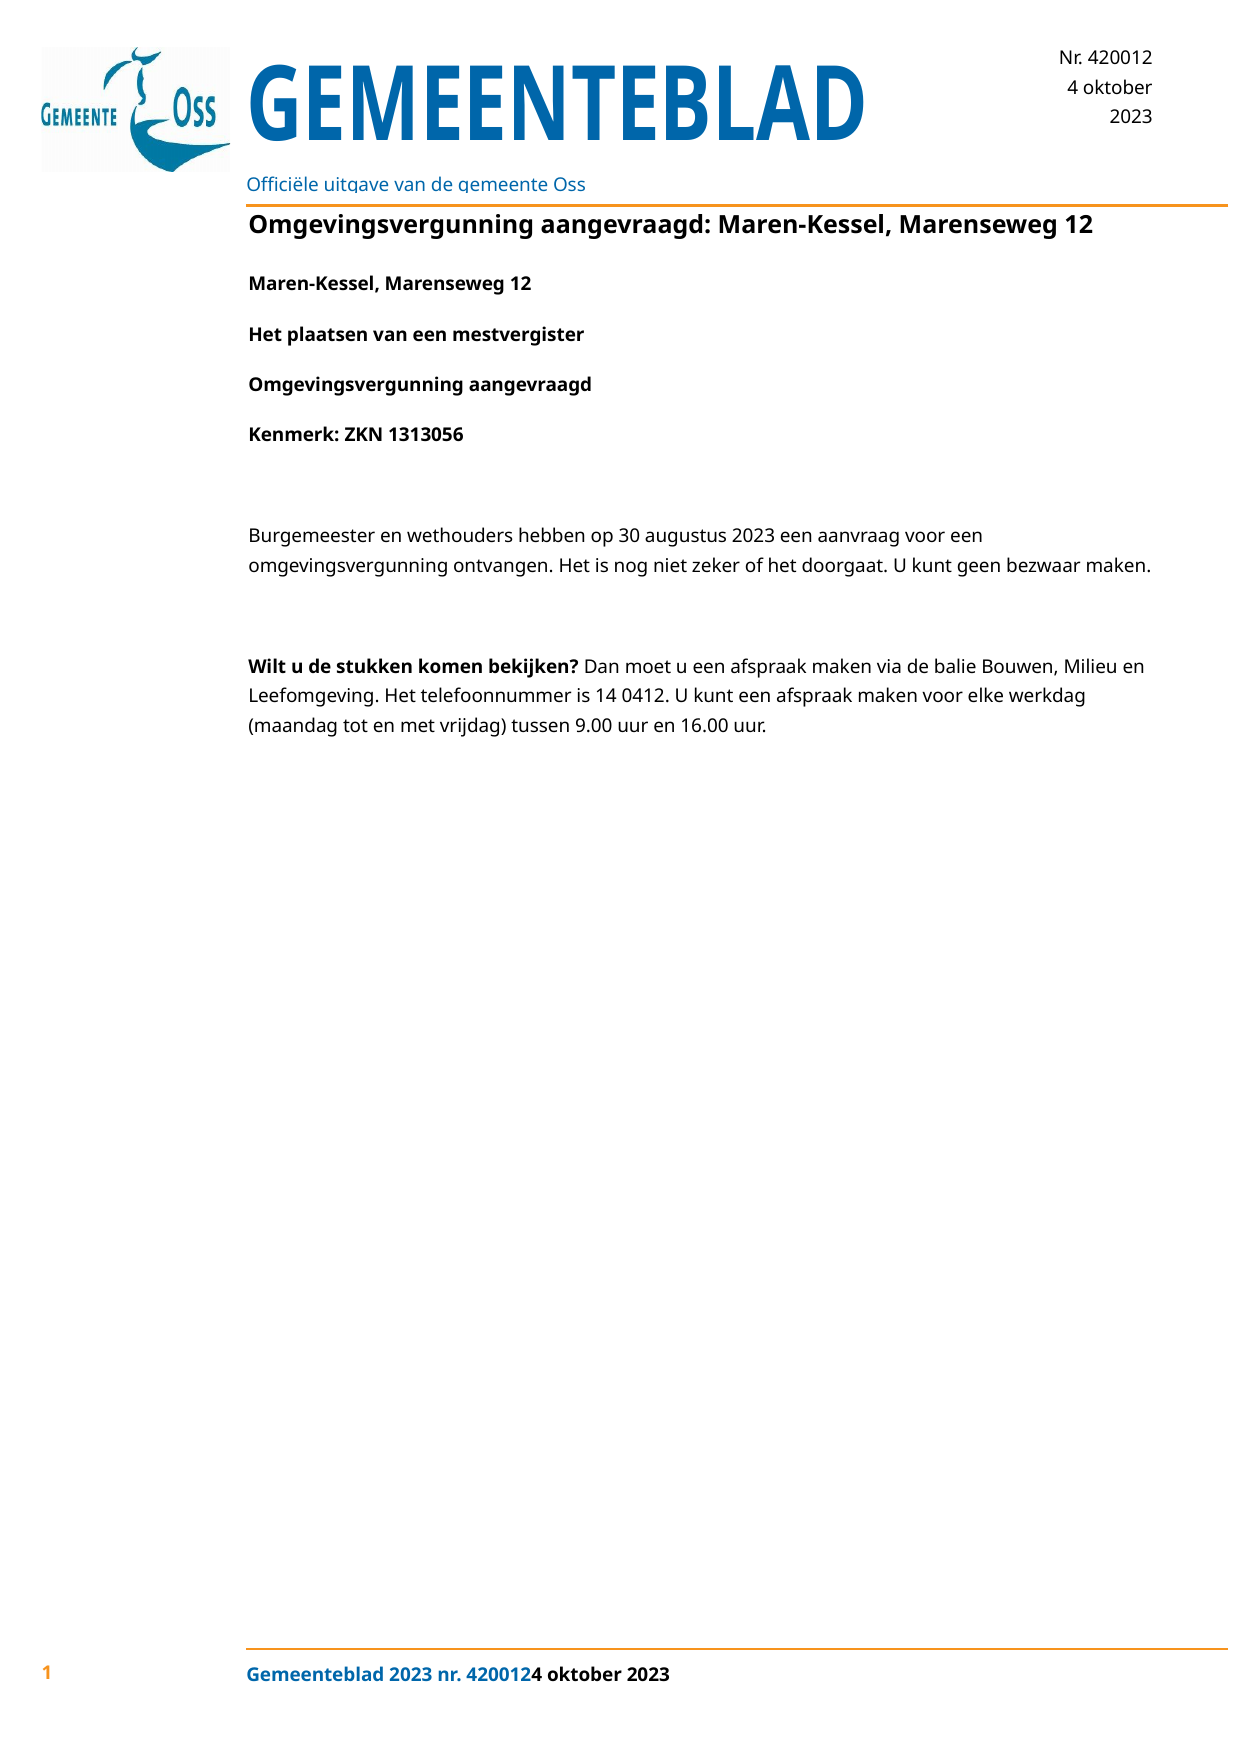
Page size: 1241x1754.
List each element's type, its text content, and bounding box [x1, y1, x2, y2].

text Kenmerk: ZKN 1313056 [248, 422, 1152, 447]
text Maren-Kessel, Marenseweg 12 [248, 270, 1152, 296]
text Wilt u de stukken komen bekijken? Dan moet u een afspraak maken via de balie Bouwen, Milieu en Leefomgeving. Het telefoonnummer is 14 0412. U kunt een afspraak maken voor elke werkdag (maandag tot en met vrijdag) tussen 9.00 uur en 16.00 uur. [248, 653, 1152, 738]
text Burgemeester en wethouders hebben op 30 augustus 2023 een aanvraag voor een omgevingsvergunning ontvangen. Het is nog niet zeker of het doorgaat. U kunt geen bezwaar maken. [248, 522, 1152, 578]
text Het plaatsen van een mestvergister [248, 321, 1152, 346]
picture [41, 47, 231, 172]
text Omgevingsvergunning aangevraagd [248, 371, 1152, 397]
text Omgevingsvergunning aangevraagd: Maren-Kessel, Marenseweg 12 [248, 207, 1152, 241]
